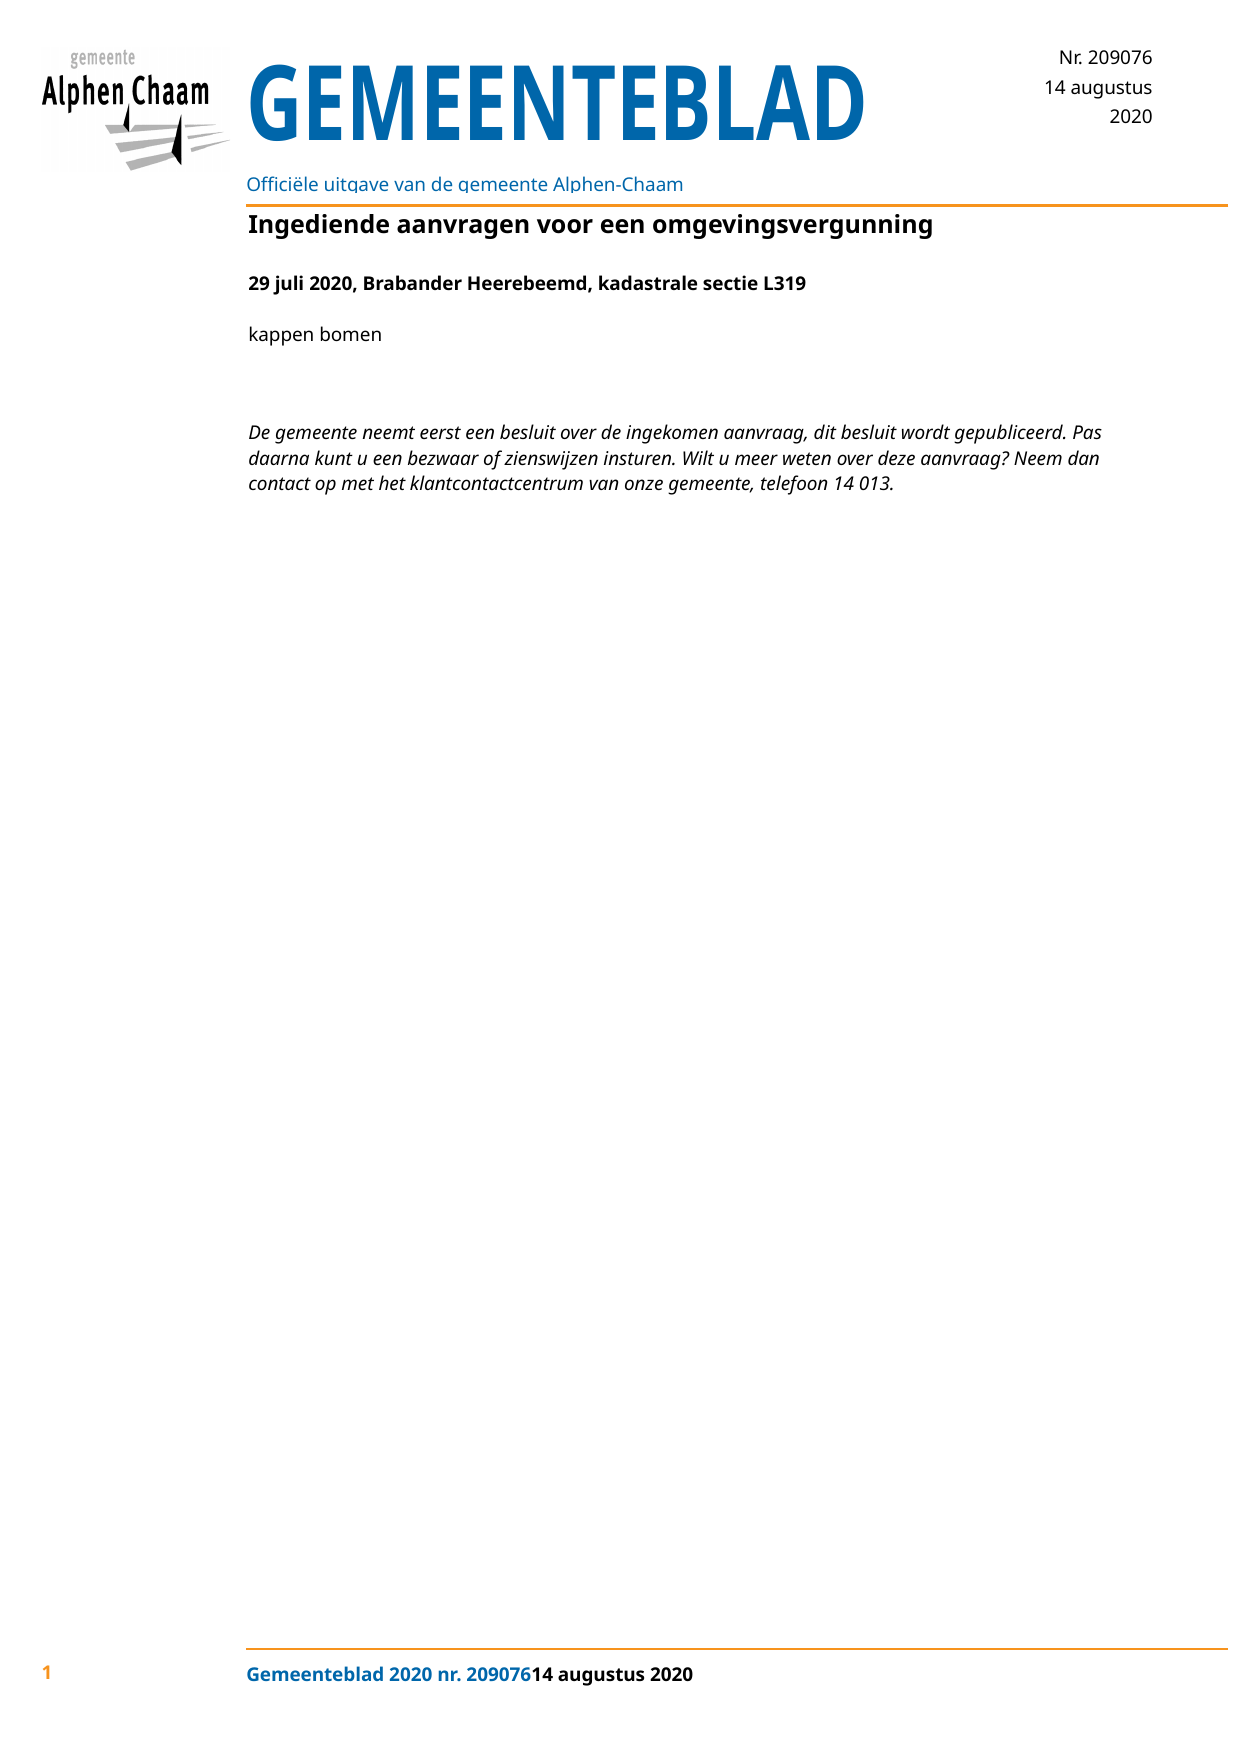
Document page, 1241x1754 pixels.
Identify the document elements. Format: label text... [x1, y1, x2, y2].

text 29 juli 2020, Brabander Heerebeemd, kadastrale sectie L319 [248, 270, 1152, 296]
picture [41, 47, 231, 172]
text Ingediende aanvragen voor een omgevingsvergunning [248, 207, 1152, 241]
text De gemeente neemt eerst een besluit over de ingekomen aanvraag, dit besluit wordt gepubliceerd. Pas daarna kunt u een bezwaar of zienswijzen insturen. Wilt u meer weten over deze aanvraag? Neem dan contact op met het klantcontactcentrum van onze gemeente, telefoon 14 013. [248, 419, 1152, 496]
text kappen bomen [248, 321, 1152, 346]
